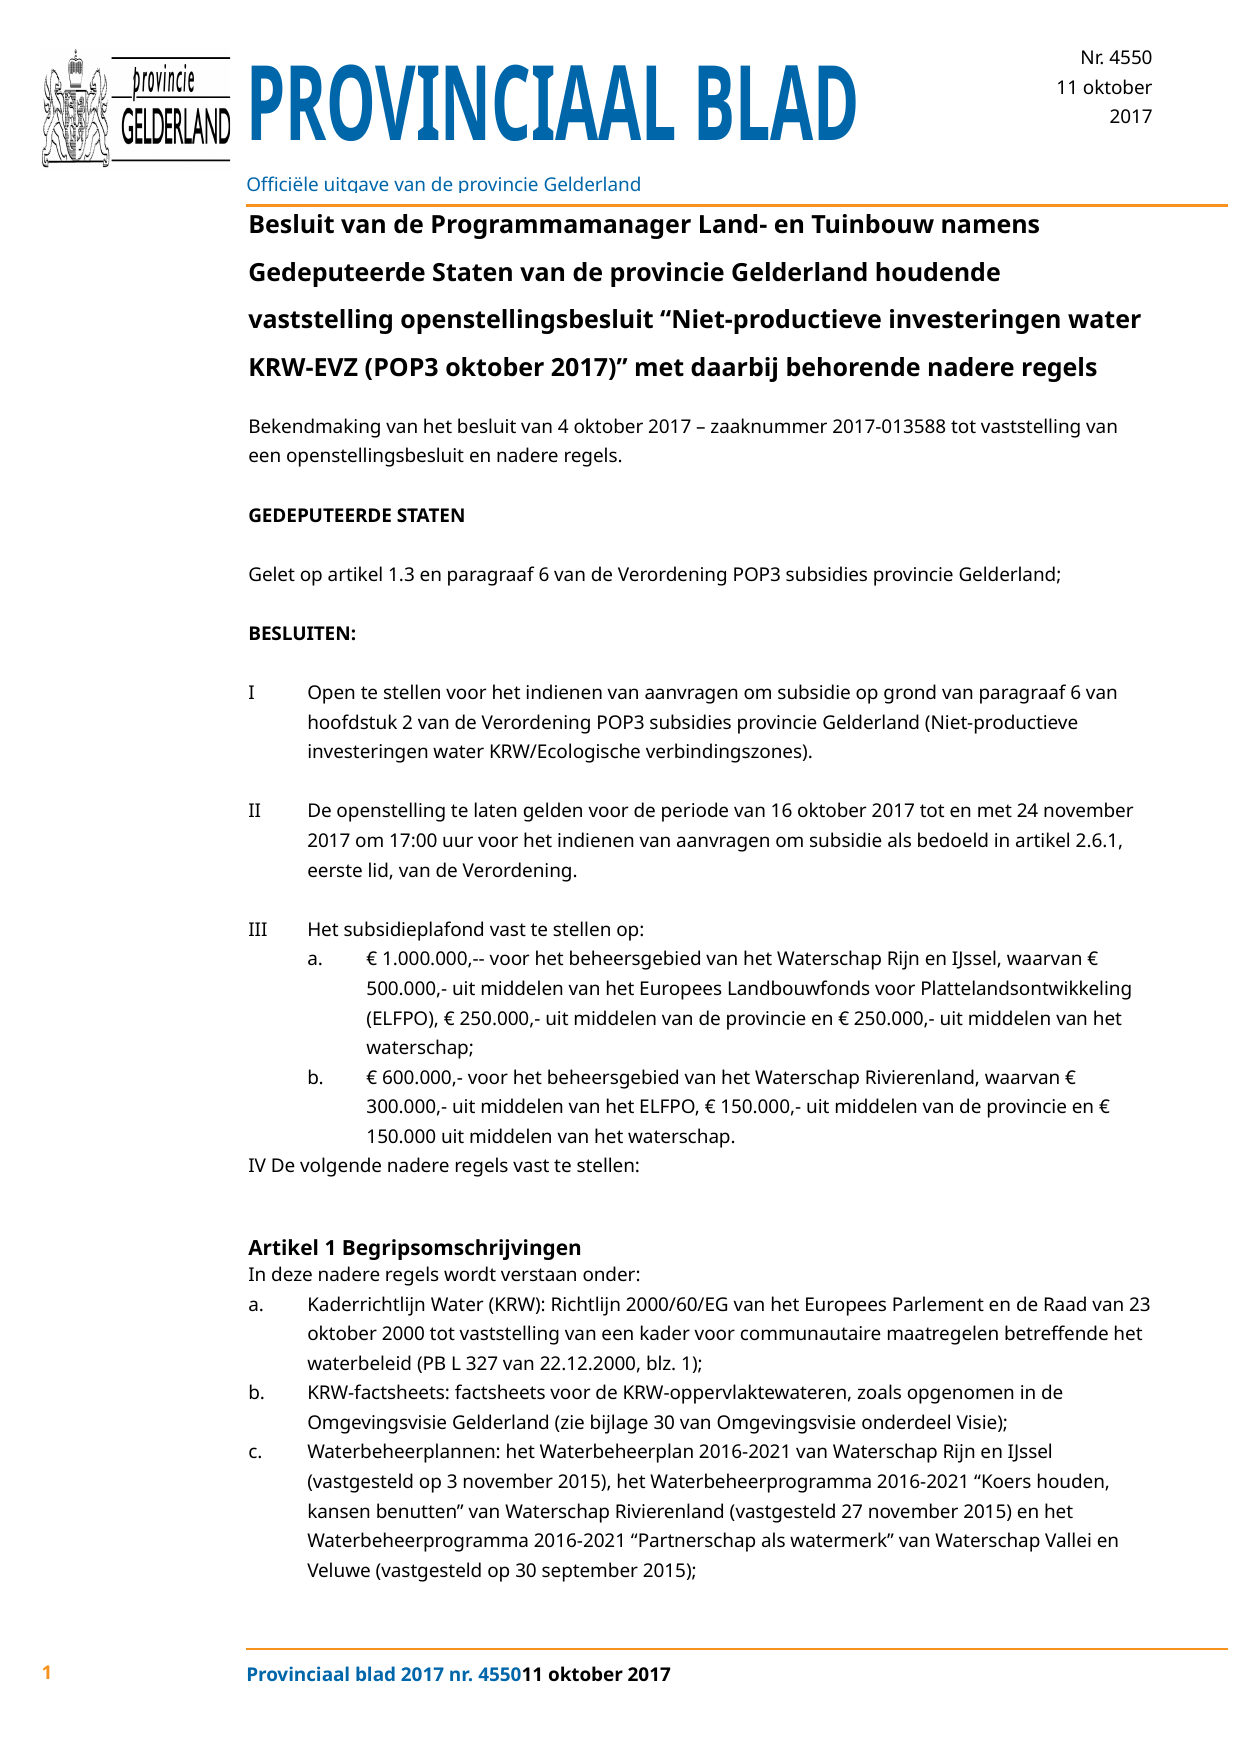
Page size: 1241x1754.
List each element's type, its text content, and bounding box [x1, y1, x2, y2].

text Gelet op artikel 1.3 en paragraaf 6 van de Verordening POP3 subsidies provincie Gelderland; [248, 561, 1152, 587]
text IV De volgende nadere regels vast te stellen: [248, 1153, 1152, 1178]
text Bekendmaking van het besluit van 4 oktober 2017 – zaaknummer 2017-013588 tot vaststelling van een openstellingsbesluit en nadere regels. [248, 413, 1152, 468]
text In deze nadere regels wordt verstaan onder: [248, 1261, 1152, 1287]
picture [41, 47, 231, 172]
list € 600.000,- voor het beheersgebied van het Waterschap Rivierenland, waarvan € 300.000,- uit middelen van het ELFPO, € 150.000,- uit middelen van de provincie en € 150.000 uit middelen van het waterschap. [307, 1064, 1152, 1149]
list Kaderrichtlijn Water (KRW): Richtlijn 2000/60/EG van het Europees Parlement en de Raad van 23 oktober 2000 tot vaststelling van een kader voor communautaire maatregelen betreffende het waterbeleid (PB L 327 van 22.12.2000, blz. 1); [248, 1291, 1152, 1376]
text BESLUITEN: [248, 620, 1152, 646]
list € 1.000.000,-- voor het beheersgebied van het Waterschap Rijn en IJssel, waarvan € 500.000,- uit middelen van het Europees Landbouwfonds voor Plattelandsontwikkeling (ELFPO), € 250.000,- uit middelen van de provincie en € 250.000,- uit middelen van het waterschap; [307, 946, 1152, 1060]
list De openstelling te laten gelden voor de periode van 16 oktober 2017 tot en met 24 november 2017 om 17:00 uur voor het indienen van aanvragen om subsidie als bedoeld in artikel 2.6.1, eerste lid, van de Verordening. [248, 798, 1152, 883]
text GEDEPUTEERDE STATEN [248, 502, 1152, 528]
list Waterbeheerplannen: het Waterbeheerplan 2016-2021 van Waterschap Rijn en IJssel (vastgesteld op 3 november 2015), het Waterbeheerprogramma 2016-2021 “Koers houden, kansen benutten” van Waterschap Rivierenland (vastgesteld 27 november 2015) en het Waterbeheerprogramma 2016-2021 “Partnerschap als watermerk” van Waterschap Vallei en Veluwe (vastgesteld op 30 september 2015); [248, 1439, 1152, 1583]
list Het subsidieplafond vast te stellen op: [248, 916, 1152, 942]
text Artikel 1 Begripsomschrijvingen [248, 1233, 1152, 1261]
list Open te stellen voor het indienen van aanvragen om subsidie op grond van paragraaf 6 van hoofdstuk 2 van de Verordening POP3 subsidies provincie Gelderland (Niet-productieve investeringen water KRW/Ecologische verbindingszones). [248, 679, 1152, 764]
list KRW-factsheets: factsheets voor de KRW-oppervlaktewateren, zoals opgenomen in de Omgevingsvisie Gelderland (zie bijlage 30 van Omgevingsvisie onderdeel Visie); [248, 1379, 1152, 1435]
text Besluit van de Programmamanager Land- en Tuinbouw namens Gedeputeerde Staten van de provincie Gelderland houdende vaststelling openstellingsbesluit “Niet-productieve investeringen water KRW-EVZ (POP3 oktober 2017)” met daarbij behorende nadere regels [248, 207, 1152, 384]
